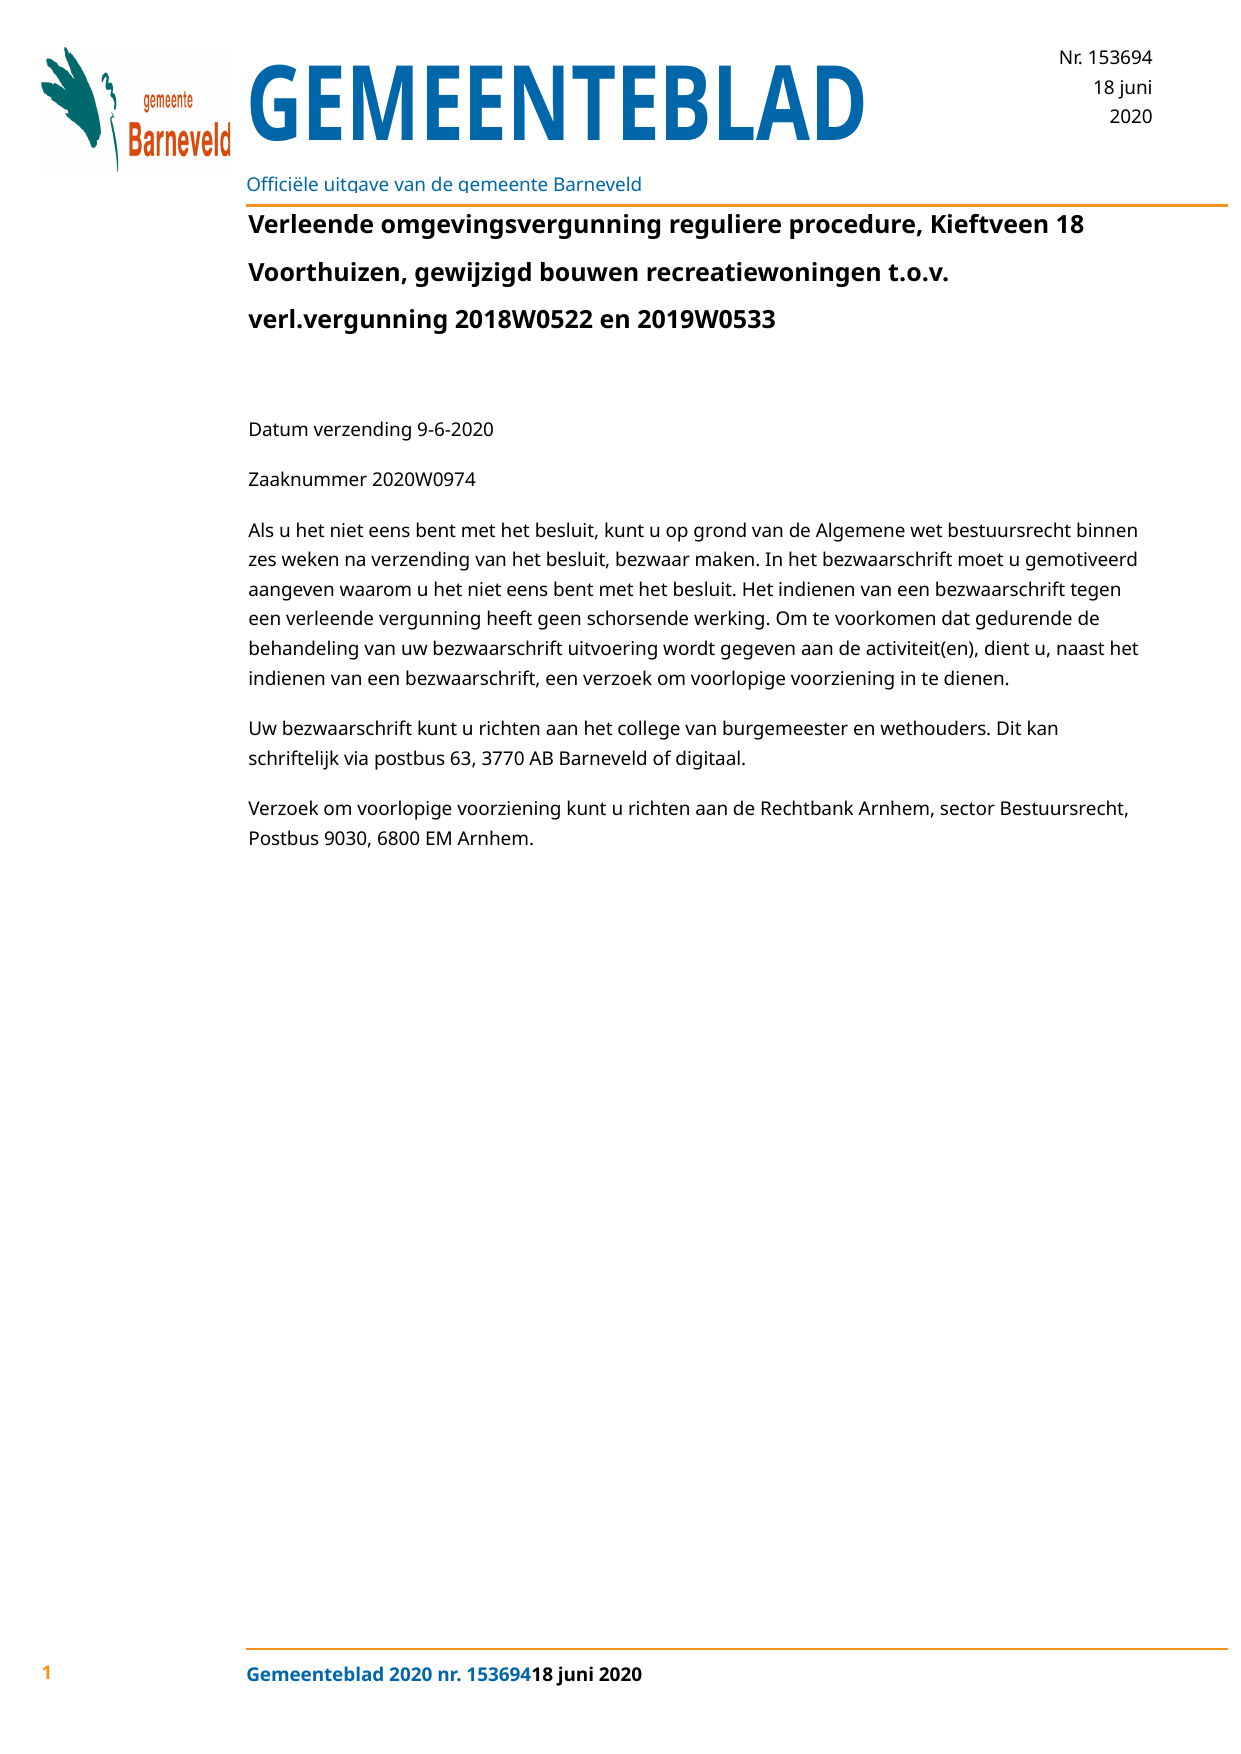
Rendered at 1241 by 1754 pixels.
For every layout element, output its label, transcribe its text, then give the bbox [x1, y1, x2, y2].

text Datum verzending 9-6-2020 [248, 416, 1152, 442]
text Verleende omgevingsvergunning reguliere procedure, Kieftveen 18 Voorthuizen, gewijzigd bouwen recreatiewoningen t.o.v. verl.vergunning 2018W0522 en 2019W0533 [248, 207, 1152, 336]
picture [41, 47, 231, 172]
text Uw bezwaarschrift kunt u richten aan het college van burgemeester en wethouders. Dit kan schriftelijk via postbus 63, 3770 AB Barneveld of digitaal. [248, 715, 1152, 770]
text Als u het niet eens bent met het besluit, kunt u op grond van de Algemene wet bestuursrecht binnen zes weken na verzending van het besluit, bezwaar maken. In het bezwaarschrift moet u gemotiveerd aangeven waarom u het niet eens bent met het besluit. Het indienen van een bezwaarschrift tegen een verleende vergunning heeft geen schorsende werking. Om te voorkomen dat gedurende de behandeling van uw bezwaarschrift uitvoering wordt gegeven aan de activiteit(en), dient u, naast het indienen van een bezwaarschrift, een verzoek om voorlopige voorziening in te dienen. [248, 517, 1152, 690]
text Zaaknummer 2020W0974 [248, 466, 1152, 492]
text Verzoek om voorlopige voorziening kunt u richten aan de Rechtbank Arnhem, sector Bestuursrecht, Postbus 9030, 6800 EM Arnhem. [248, 795, 1152, 850]
